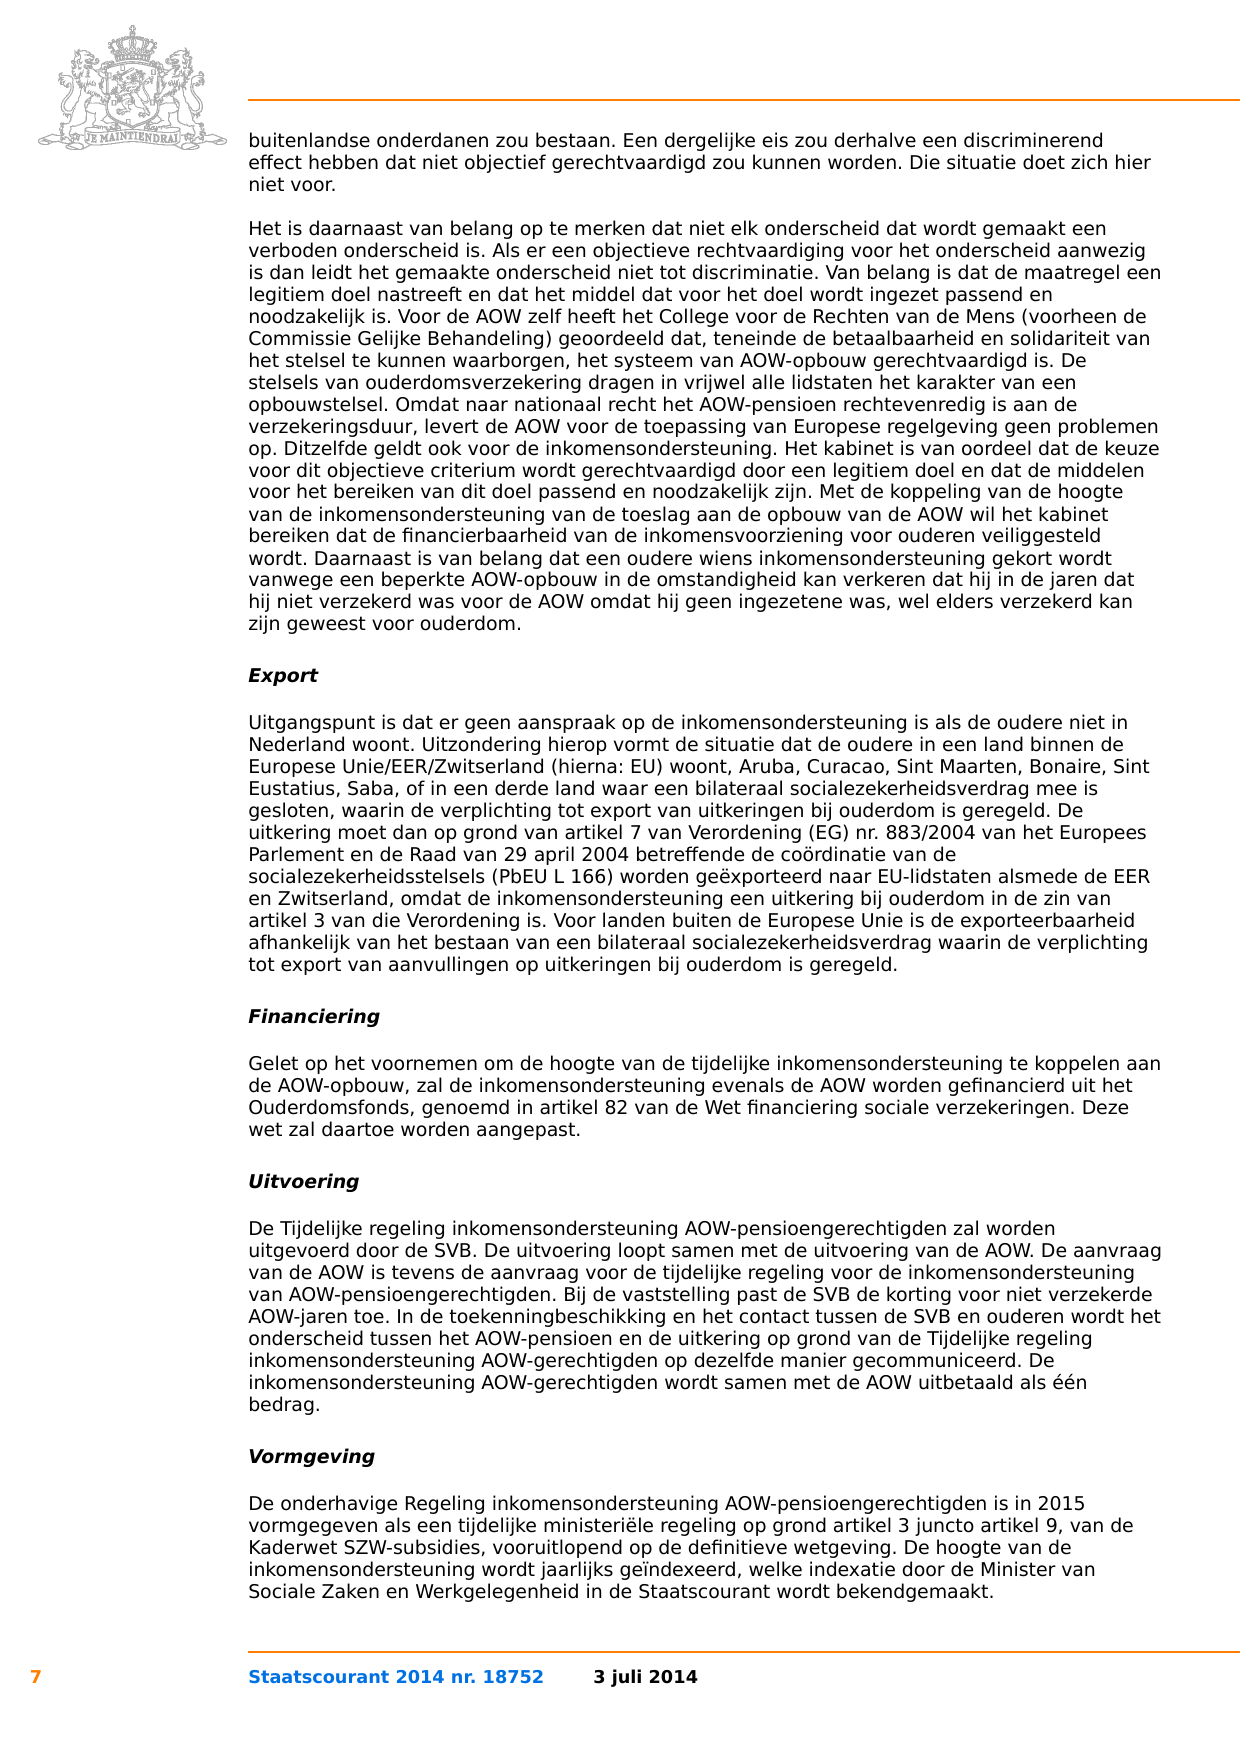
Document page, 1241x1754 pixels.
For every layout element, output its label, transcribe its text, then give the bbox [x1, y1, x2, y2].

text Gelet op het voornemen om de hoogte van de tijdelijke inkomensondersteuning te koppelen aan de AOW-opbouw, zal de inkomensondersteuning evenals de AOW worden gefinancierd uit het Ouderdomsfonds, genoemd in artikel 82 van de Wet financiering sociale verzekeringen. Deze wet zal daartoe worden aangepast. [248, 1053, 1163, 1141]
subtitle Export [248, 665, 1163, 687]
text De Tijdelijke regeling inkomensondersteuning AOW-pensioengerechtigden zal worden uitgevoerd door de SVB. De uitvoering loopt samen met de uitvoering van de AOW. De aanvraag van de AOW is tevens de aanvraag voor de tijdelijke regeling voor de inkomensondersteuning van AOW-pensioengerechtigden. Bij de vaststelling past de SVB de korting voor niet verzekerde AOW-jaren toe. In de toekenningbeschikking en het contact tussen de SVB en ouderen wordt het onderscheid tussen het AOW-pensioen en de uitkering op grond van de Tijdelijke regeling inkomensondersteuning AOW-gerechtigden op dezelfde manier gecommuniceerd. De inkomensondersteuning AOW-gerechtigden wordt samen met de AOW uitbetaald als één bedrag. [248, 1218, 1163, 1416]
text buitenlandse onderdanen zou bestaan. Een dergelijke eis zou derhalve een discriminerend effect hebben dat niet objectief gerechtvaardigd zou kunnen worden. Die situatie doet zich hier niet voor. [248, 130, 1163, 196]
subtitle Financiering [248, 1006, 1163, 1028]
picture [38, 25, 227, 150]
subtitle Vormgeving [248, 1446, 1163, 1468]
text Uitgangspunt is dat er geen aanspraak op de inkomensondersteuning is als de oudere niet in Nederland woont. Uitzondering hierop vormt de situatie dat de oudere in een land binnen de Europese Unie/EER/Zwitserland (hierna: EU) woont, Aruba, Curacao, Sint Maarten, Bonaire, Sint Eustatius, Saba, of in een derde land waar een bilateraal socialezekerheidsverdrag mee is gesloten, waarin de verplichting tot export van uitkeringen bij ouderdom is geregeld. De uitkering moet dan op grond van artikel 7 van Verordening (EG) nr. 883/2004 van het Europees Parlement en de Raad van 29 april 2004 betreffende de coördinatie van de socialezekerheidsstelsels (PbEU L 166) worden geëxporteerd naar EU-lidstaten alsmede de EER en Zwitserland, omdat de inkomensondersteuning een uitkering bij ouderdom in de zin van artikel 3 van die Verordening is. Voor landen buiten de Europese Unie is de exporteerbaarheid afhankelijk van het bestaan van een bilateraal socialezekerheidsverdrag waarin de verplichting tot export van aanvullingen op uitkeringen bij ouderdom is geregeld. [248, 712, 1163, 976]
text Het is daarnaast van belang op te merken dat niet elk onderscheid dat wordt gemaakt een verboden onderscheid is. Als er een objectieve rechtvaardiging voor het onderscheid aanwezig is dan leidt het gemaakte onderscheid niet tot discriminatie. Van belang is dat de maatregel een legitiem doel nastreeft en dat het middel dat voor het doel wordt ingezet passend en noodzakelijk is. Voor de AOW zelf heeft het College voor de Rechten van de Mens (voorheen de Commissie Gelijke Behandeling) geoordeeld dat, teneinde de betaalbaarheid en solidariteit van het stelsel te kunnen waarborgen, het systeem van AOW-opbouw gerechtvaardigd is. De stelsels van ouderdomsverzekering dragen in vrijwel alle lidstaten het karakter van een opbouwstelsel. Omdat naar nationaal recht het AOW-pensioen rechtevenredig is aan de verzekeringsduur, levert de AOW voor de toepassing van Europese regelgeving geen problemen op. Ditzelfde geldt ook voor de inkomensondersteuning. Het kabinet is van oordeel dat de keuze voor dit objectieve criterium wordt gerechtvaardigd door een legitiem doel en dat de middelen voor het bereiken van dit doel passend en noodzakelijk zijn. Met de koppeling van de hoogte van de inkomensondersteuning van de toeslag aan de opbouw van de AOW wil het kabinet bereiken dat de financierbaarheid van de inkomensvoorziening voor ouderen veiliggesteld wordt. Daarnaast is van belang dat een oudere wiens inkomensondersteuning gekort wordt vanwege een beperkte AOW-opbouw in de omstandigheid kan verkeren dat hij in de jaren dat hij niet verzekerd was voor de AOW omdat hij geen ingezetene was, wel elders verzekerd kan zijn geweest voor ouderdom. [248, 218, 1163, 635]
text De onderhavige Regeling inkomensondersteuning AOW-pensioengerechtigden is in 2015 vormgegeven als een tijdelijke ministeriële regeling op grond artikel 3 juncto artikel 9, van de Kaderwet SZW-subsidies, vooruitlopend op de definitieve wetgeving. De hoogte van de inkomensondersteuning wordt jaarlijks geïndexeerd, welke indexatie door de Minister van Sociale Zaken en Werkgelegenheid in de Staatscourant wordt bekendgemaakt. [248, 1493, 1163, 1603]
subtitle Uitvoering [248, 1171, 1163, 1193]
